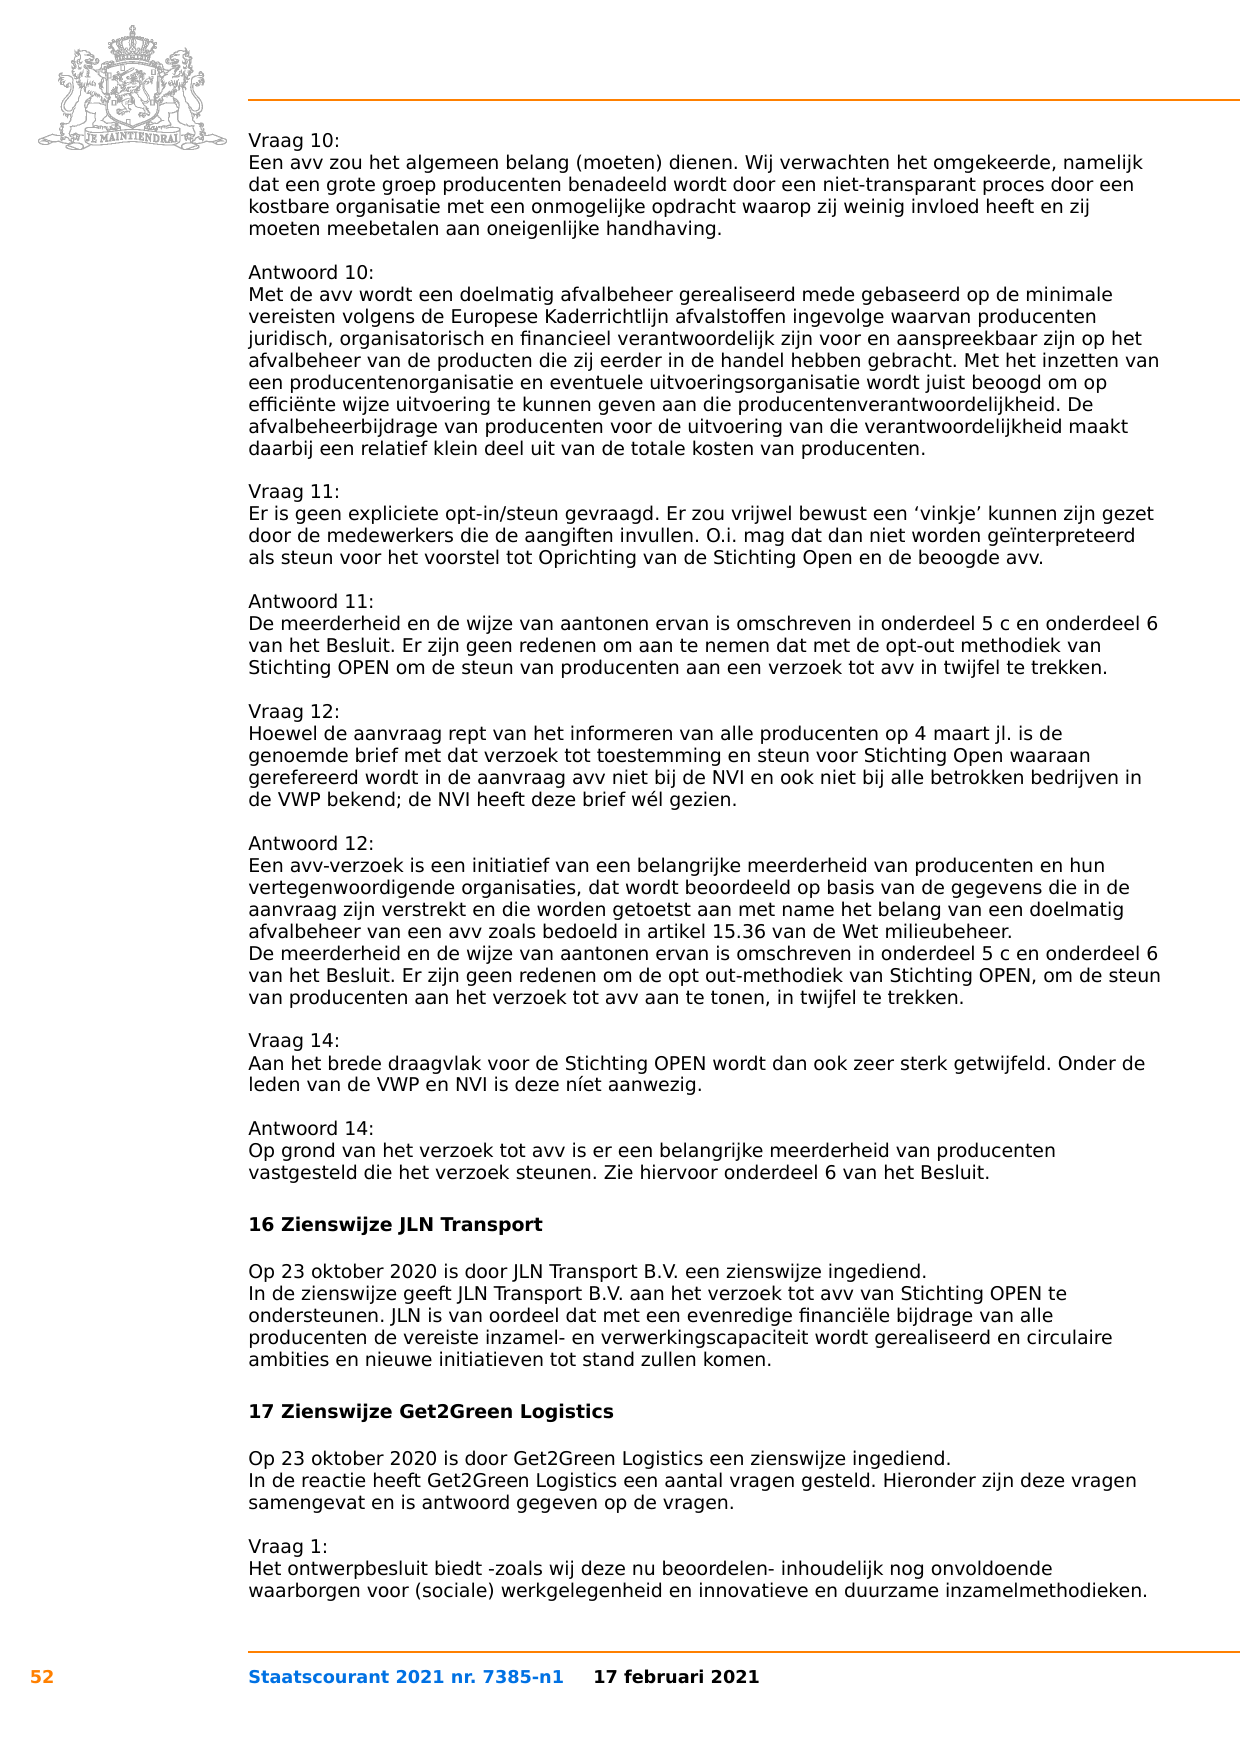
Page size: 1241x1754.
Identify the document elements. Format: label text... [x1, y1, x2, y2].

text Vraag 1: [248, 1536, 1163, 1558]
text Vraag 12: [248, 701, 1163, 723]
text Antwoord 10: [248, 262, 1163, 284]
text Met de avv wordt een doelmatig afvalbeheer gerealiseerd mede gebaseerd op de minimale vereisten volgens de Europese Kaderrichtlijn afvalstoffen ingevolge waarvan producenten juridisch, organisatorisch en financieel verantwoordelijk zijn voor en aanspreekbaar zijn op het afvalbeheer van de producten die zij eerder in de handel hebben gebracht. Met het inzetten van een producentenorganisatie en eventuele uitvoeringsorganisatie wordt juist beoogd om op efficiënte wijze uitvoering te kunnen geven aan die producentenverantwoordelijkheid. De afvalbeheerbijdrage van producenten voor de uitvoering van die verantwoordelijkheid maakt daarbij een relatief klein deel uit van de totale kosten van producenten. [248, 284, 1163, 459]
text Hoewel de aanvraag rept van het informeren van alle producenten op 4 maart jl. is de genoemde brief met dat verzoek tot toestemming en steun voor Stichting Open waaraan gerefereerd wordt in de aanvraag avv niet bij de NVI en ook niet bij alle betrokken bedrijven in de VWP bekend; de NVI heeft deze brief wél gezien. [248, 723, 1163, 811]
text Vraag 10: [248, 130, 1163, 152]
text Een avv-verzoek is een initiatief van een belangrijke meerderheid van producenten en hun vertegenwoordigende organisaties, dat wordt beoordeeld op basis van de gegevens die in de aanvraag zijn verstrekt en die worden getoetst aan met name het belang van een doelmatig afvalbeheer van een avv zoals bedoeld in artikel 15.36 van de Wet milieubeheer. [248, 855, 1163, 943]
text Een avv zou het algemeen belang (moeten) dienen. Wij verwachten het omgekeerde, namelijk dat een grote groep producenten benadeeld wordt door een niet-transparant proces door een kostbare organisatie met een onmogelijke opdracht waarop zij weinig invloed heeft en zij moeten meebetalen aan oneigenlijke handhaving. [248, 152, 1163, 240]
text Op 23 oktober 2020 is door JLN Transport B.V. een zienswijze ingediend. [248, 1261, 1163, 1283]
subtitle 16 Zienswijze JLN Transport [248, 1214, 1163, 1236]
text In de reactie heeft Get2Green Logistics een aantal vragen gesteld. Hieronder zijn deze vragen samengevat en is antwoord gegeven op de vragen. [248, 1470, 1163, 1514]
subtitle 17 Zienswijze Get2Green Logistics [248, 1401, 1163, 1423]
text Vraag 14: [248, 1030, 1163, 1052]
text Vraag 11: [248, 481, 1163, 503]
text Antwoord 14: [248, 1118, 1163, 1140]
text Op 23 oktober 2020 is door Get2Green Logistics een zienswijze ingediend. [248, 1448, 1163, 1470]
text Antwoord 11: [248, 591, 1163, 613]
picture [38, 25, 227, 150]
text Er is geen expliciete opt-in/steun gevraagd. Er zou vrijwel bewust een ‘vinkje’ kunnen zijn gezet door de medewerkers die de aangiften invullen. O.i. mag dat dan niet worden geïnterpreteerd als steun voor het voorstel tot Oprichting van de Stichting Open en de beoogde avv. [248, 503, 1163, 569]
text De meerderheid en de wijze van aantonen ervan is omschreven in onderdeel 5 c en onderdeel 6 van het Besluit. Er zijn geen redenen om aan te nemen dat met de opt-out methodiek van Stichting OPEN om de steun van producenten aan een verzoek tot avv in twijfel te trekken. [248, 613, 1163, 679]
text Aan het brede draagvlak voor de Stichting OPEN wordt dan ook zeer sterk getwijfeld. Onder de leden van de VWP en NVI is deze níet aanwezig. [248, 1052, 1163, 1096]
text Het ontwerpbesluit biedt -zoals wij deze nu beoordelen- inhoudelijk nog onvoldoende waarborgen voor (sociale) werkgelegenheid en innovatieve en duurzame inzamelmethodieken. [248, 1558, 1163, 1602]
text De meerderheid en de wijze van aantonen ervan is omschreven in onderdeel 5 c en onderdeel 6 van het Besluit. Er zijn geen redenen om de opt out-methodiek van Stichting OPEN, om de steun van producenten aan het verzoek tot avv aan te tonen, in twijfel te trekken. [248, 943, 1163, 1008]
text Op grond van het verzoek tot avv is er een belangrijke meerderheid van producenten vastgesteld die het verzoek steunen. Zie hiervoor onderdeel 6 van het Besluit. [248, 1140, 1163, 1184]
text In de zienswijze geeft JLN Transport B.V. aan het verzoek tot avv van Stichting OPEN te ondersteunen. JLN is van oordeel dat met een evenredige financiële bijdrage van alle producenten de vereiste inzamel- en verwerkingscapaciteit wordt gerealiseerd en circulaire ambities en nieuwe initiatieven tot stand zullen komen. [248, 1283, 1163, 1371]
text Antwoord 12: [248, 833, 1163, 855]
